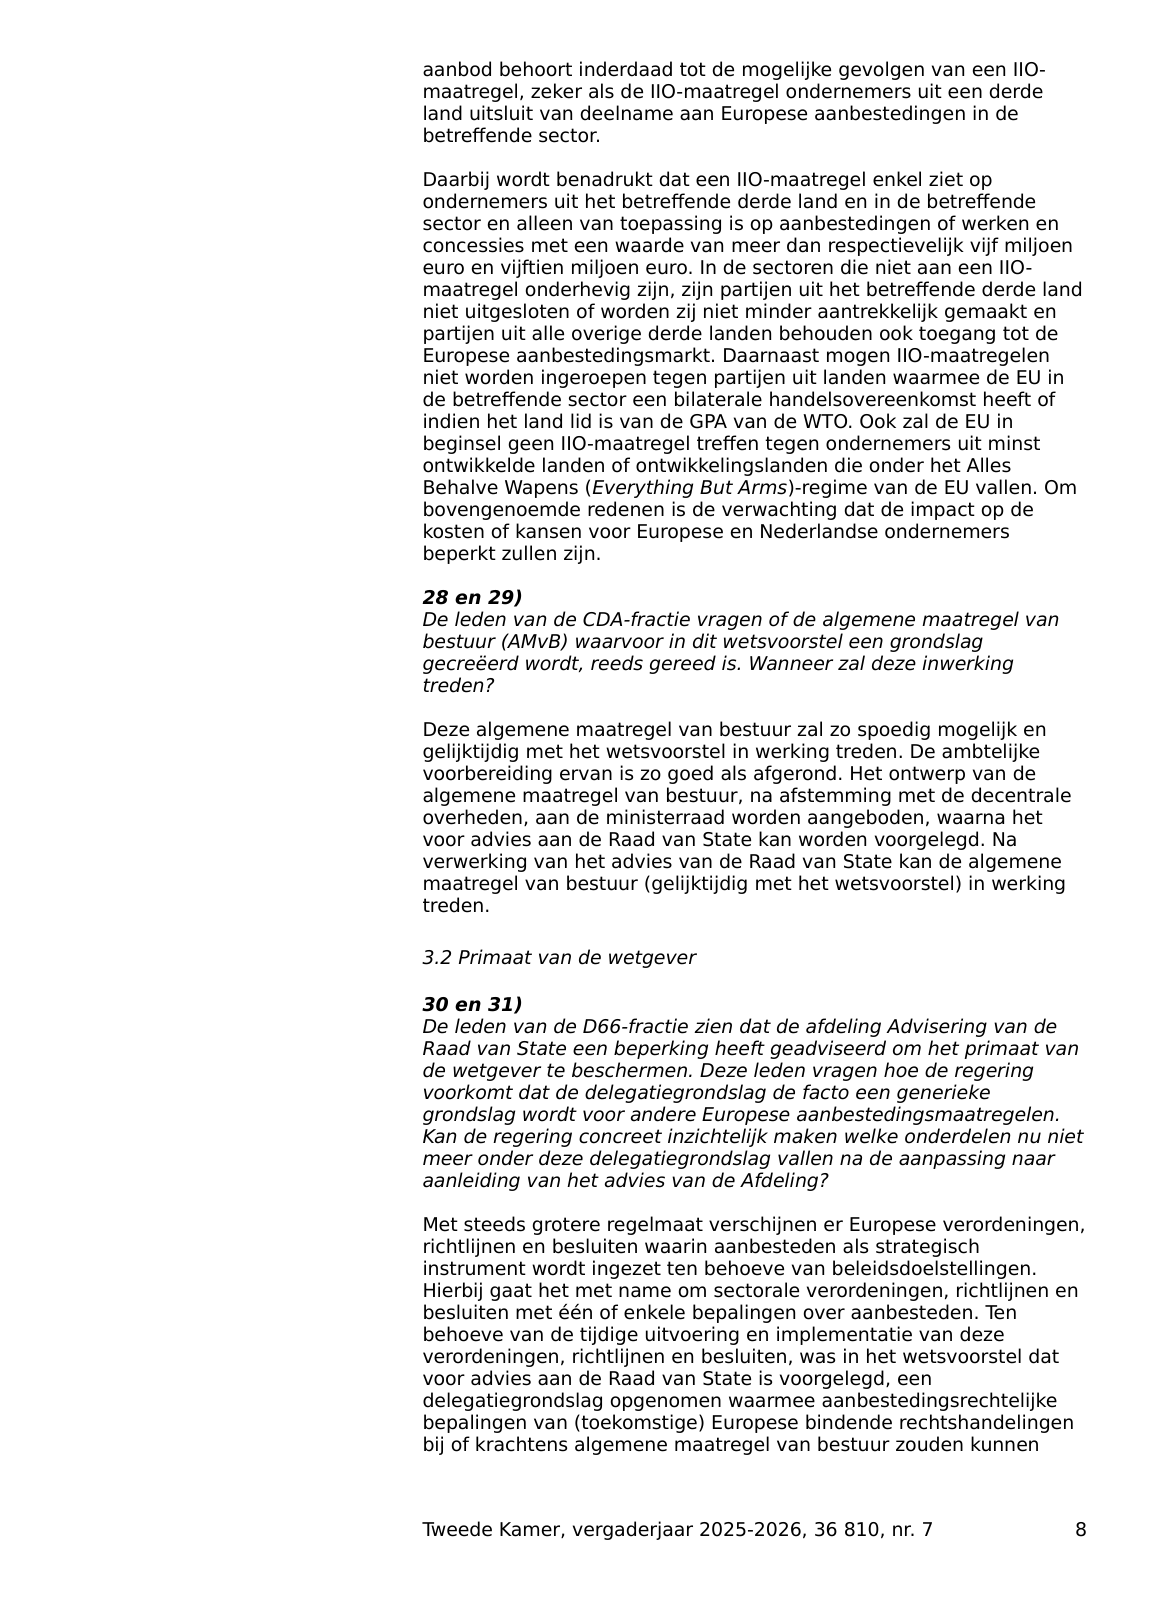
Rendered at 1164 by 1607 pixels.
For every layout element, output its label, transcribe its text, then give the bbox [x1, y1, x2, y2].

text De leden van de CDA-fractie vragen of de algemene maatregel van bestuur (AMvB) waarvoor in dit wetsvoorstel een grondslag gecreëerd wordt, reeds gereed is. Wanneer zal deze inwerking treden? [422, 609, 1087, 697]
text Met steeds grotere regelmaat verschijnen er Europese verordeningen, richtlijnen en besluiten waarin aanbesteden als strategisch instrument wordt ingezet ten behoeve van beleidsdoelstellingen. Hierbij gaat het met name om sectorale verordeningen, richtlijnen en besluiten met één of enkele bepalingen over aanbesteden. Ten behoeve van de tijdige uitvoering en implementatie van deze verordeningen, richtlijnen en besluiten, was in het wetsvoorstel dat voor advies aan de Raad van State is voorgelegd, een delegatiegrondslag opgenomen waarmee aanbestedingsrechtelijke bepalingen van (toekomstige) Europese bindende rechtshandelingen bij of krachtens algemene maatregel van bestuur zouden kunnen [422, 1214, 1087, 1456]
text De leden van de D66-fractie zien dat de afdeling Advisering van de Raad van State een beperking heeft geadviseerd om het primaat van de wetgever te beschermen. Deze leden vragen hoe de regering voorkomt dat de delegatiegrondslag de facto een generieke grondslag wordt voor andere Europese aanbestedingsmaatregelen. Kan de regering concreet inzichtelijk maken welke onderdelen nu niet meer onder deze delegatiegrondslag vallen na de aanpassing naar aanleiding van het advies van de Afdeling? [422, 1016, 1087, 1192]
subtitle 3.2 Primaat van de wetgever [422, 947, 1087, 969]
text 30 en 31) [422, 994, 1087, 1016]
text aanbod behoort inderdaad tot de mogelijke gevolgen van een IIO-maatregel, zeker als de IIO-maatregel ondernemers uit een derde land uitsluit van deelname aan Europese aanbestedingen in de betreffende sector. [422, 59, 1087, 147]
text Daarbij wordt benadrukt dat een IIO-maatregel enkel ziet op ondernemers uit het betreffende derde land en in de betreffende sector en alleen van toepassing is op aanbestedingen of werken en concessies met een waarde van meer dan respectievelijk vijf miljoen euro en vijftien miljoen euro. In de sectoren die niet aan een IIO-maatregel onderhevig zijn, zijn partijen uit het betreffende derde land niet uitgesloten of worden zij niet minder aantrekkelijk gemaakt en partijen uit alle overige derde landen behouden ook toegang tot de Europese aanbestedingsmarkt. Daarnaast mogen IIO-maatregelen niet worden ingeroepen tegen partijen uit landen waarmee de EU in de betreffende sector een bilaterale handelsovereenkomst heeft of indien het land lid is van de GPA van de WTO. Ook zal de EU in beginsel geen IIO-maatregel treffen tegen ondernemers uit minst ontwikkelde landen of ontwikkelingslanden die onder het Alles Behalve Wapens (Everything But Arms)-regime van de EU vallen. Om bovengenoemde redenen is de verwachting dat de impact op de kosten of kansen voor Europese en Nederlandse ondernemers beperkt zullen zijn. [422, 169, 1087, 565]
text 28 en 29) [422, 587, 1087, 609]
text Deze algemene maatregel van bestuur zal zo spoedig mogelijk en gelijktijdig met het wetsvoorstel in werking treden. De ambtelijke voorbereiding ervan is zo goed als afgerond. Het ontwerp van de algemene maatregel van bestuur, na afstemming met de decentrale overheden, aan de ministerraad worden aangeboden, waarna het voor advies aan de Raad van State kan worden voorgelegd. Na verwerking van het advies van de Raad van State kan de algemene maatregel van bestuur (gelijktijdig met het wetsvoorstel) in werking treden. [422, 719, 1087, 917]
